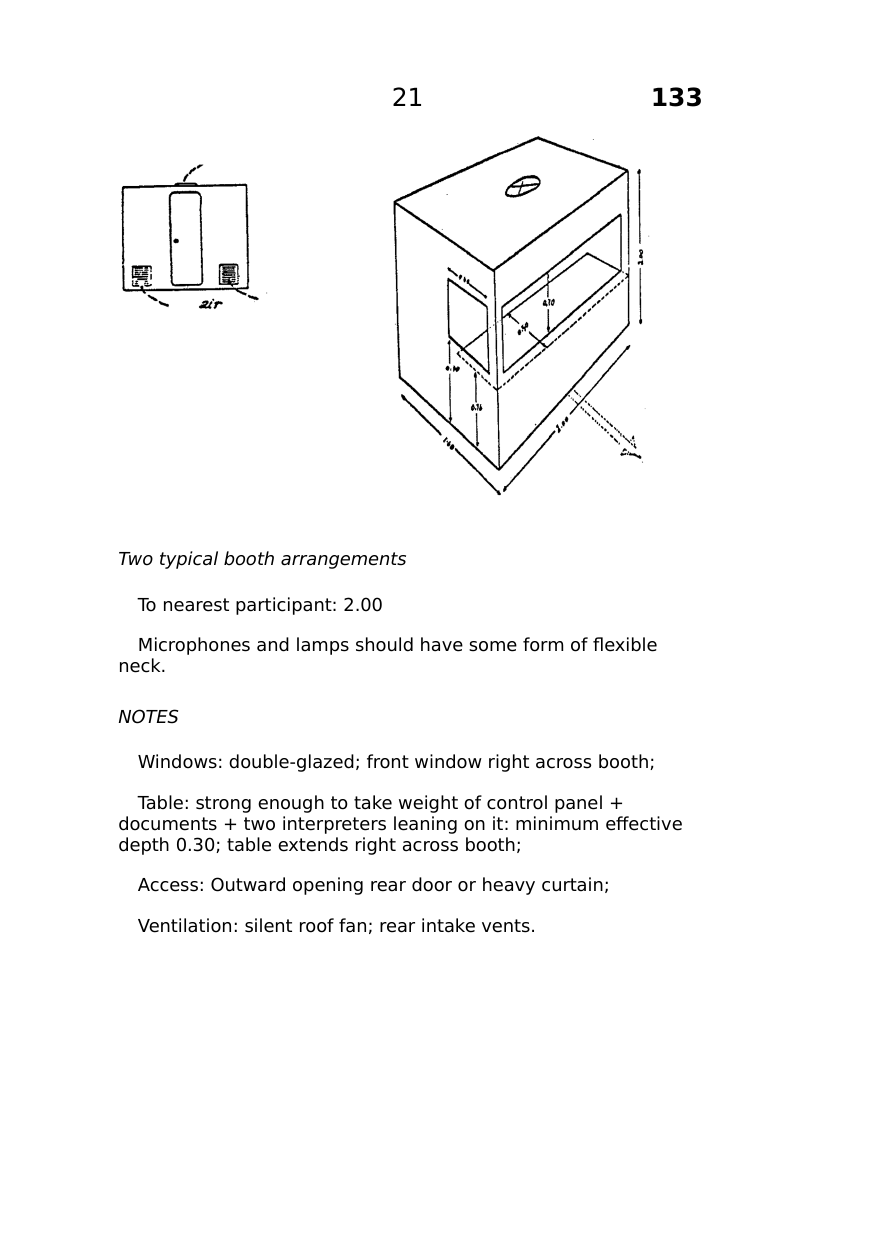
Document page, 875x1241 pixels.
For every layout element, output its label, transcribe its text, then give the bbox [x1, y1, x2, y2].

text Access: Outward opening rear door or heavy curtain; [118, 875, 703, 896]
subtitle Two typical booth arrangements [118, 549, 703, 569]
text To nearest participant: 2.00 [118, 594, 703, 615]
text Ventilation: silent roof fan; rear intake vents. [118, 916, 703, 937]
subtitle NOTES [118, 707, 703, 727]
picture [118, 131, 650, 498]
text Windows: double-glazed; front window right across booth; [118, 752, 703, 773]
text Table: strong enough to take weight of control panel + documents + two interpreters leaning on it: minimum effective depth 0.30; table extends right across booth; [118, 793, 703, 855]
text Microphones and lamps should have some form of flexible neck. [118, 635, 703, 677]
